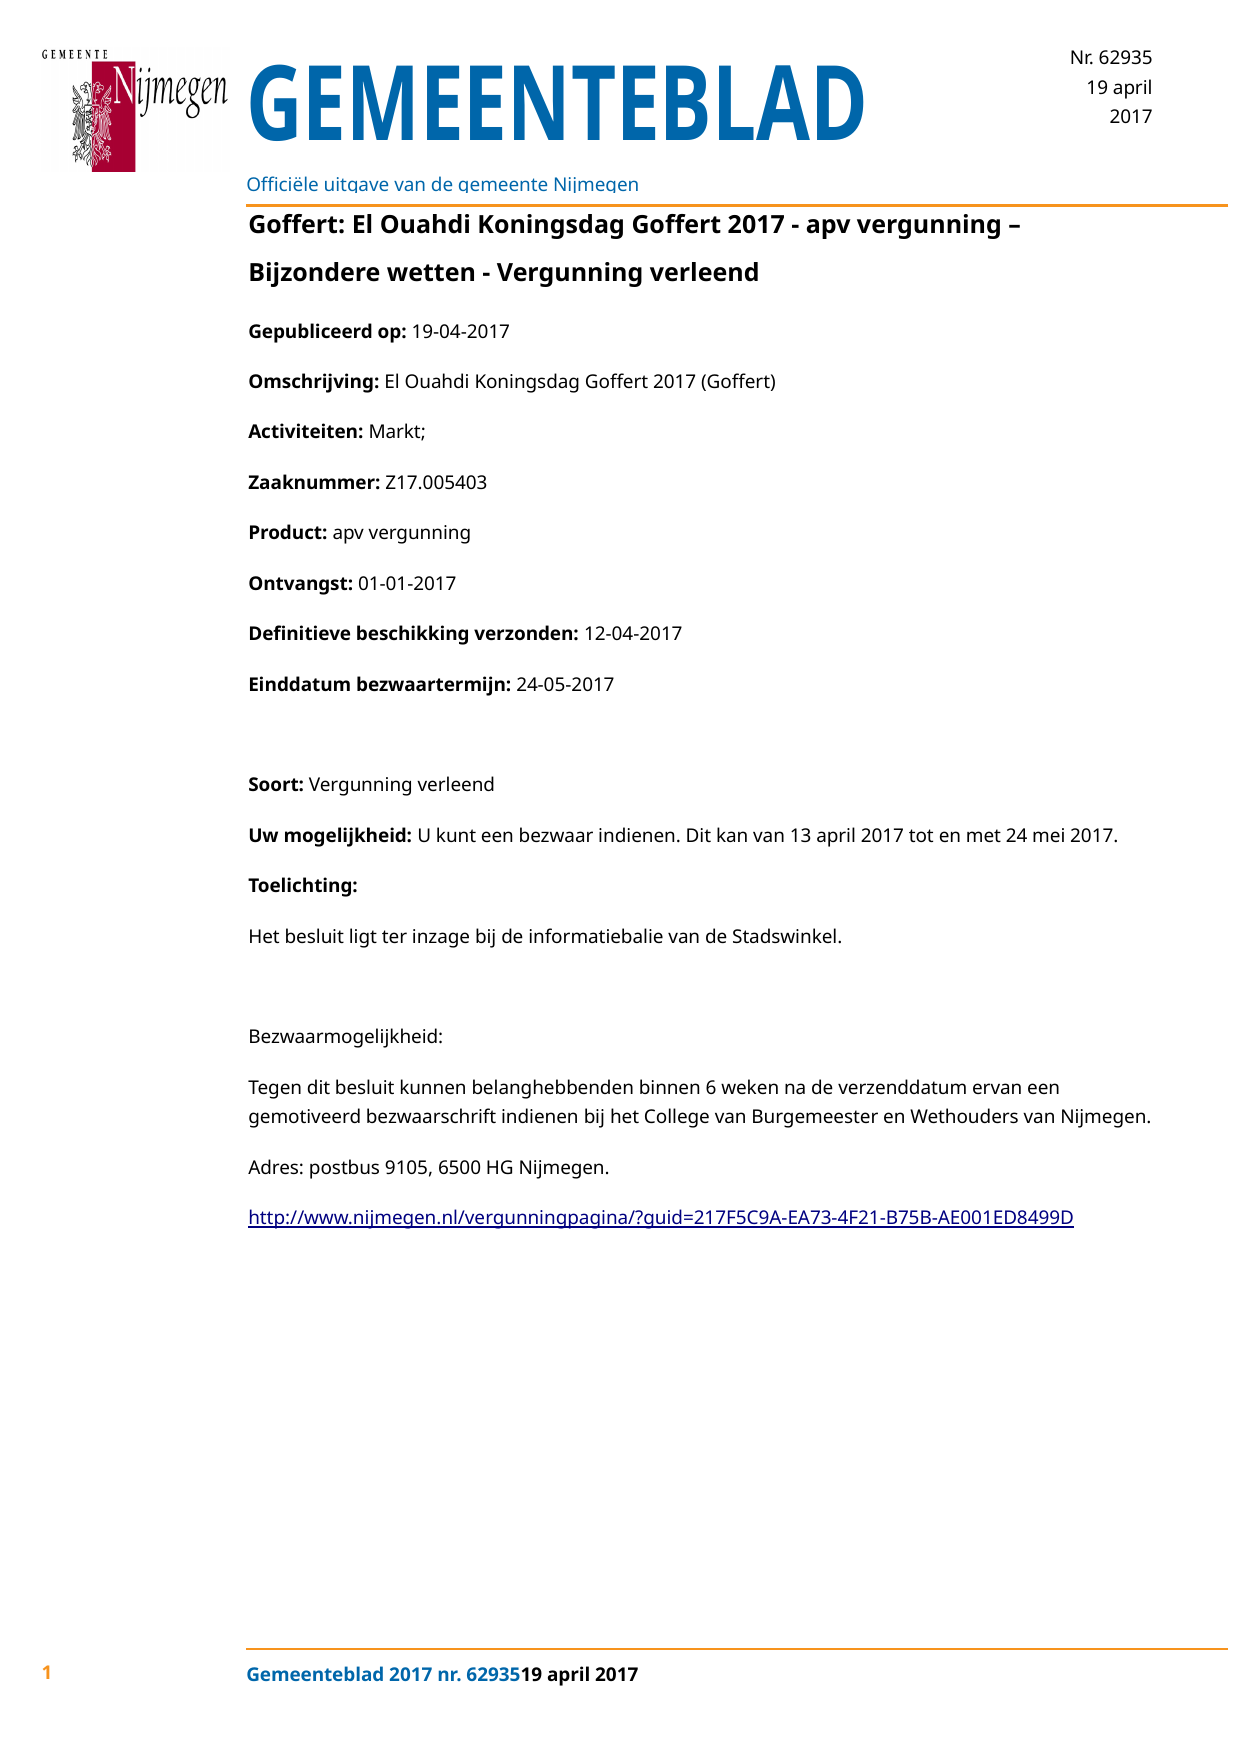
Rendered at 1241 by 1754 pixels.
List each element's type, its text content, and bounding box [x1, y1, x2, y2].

text Uw mogelijkheid: U kunt een bezwaar indienen. Dit kan van 13 april 2017 tot en met 24 mei 2017. [248, 822, 1152, 848]
text Activiteiten: Markt; [248, 419, 1152, 444]
text Toelichting: [248, 872, 1152, 898]
text Omschrijving: El Ouahdi Koningsdag Goffert 2017 (Goffert) [248, 368, 1152, 394]
text Einddatum bezwaartermijn: 24-05-2017 [248, 671, 1152, 697]
text Ontvangst: 01-01-2017 [248, 570, 1152, 596]
text Het besluit ligt ter inzage bij de informatiebalie van de Stadswinkel. [248, 923, 1152, 949]
text Product: apv vergunning [248, 519, 1152, 545]
text http://www.nijmegen.nl/vergunningpagina/?guid=217F5C9A-EA73-4F21-B75B-AE001ED8499D [248, 1204, 1152, 1230]
text Tegen dit besluit kunnen belanghebbenden binnen 6 weken na de verzenddatum ervan een gemotiveerd bezwaarschrift indienen bij het College van Burgemeester en Wethouders van Nijmegen. [248, 1074, 1152, 1129]
text Gepubliceerd op: 19-04-2017 [248, 318, 1152, 344]
text Definitieve beschikking verzonden: 12-04-2017 [248, 620, 1152, 646]
text Adres: postbus 9105, 6500 HG Nijmegen. [248, 1154, 1152, 1180]
text Bezwaarmogelijkheid: [248, 1024, 1152, 1049]
text Soort: Vergunning verleend [248, 772, 1152, 797]
picture [41, 47, 231, 172]
text Goffert: El Ouahdi Koningsdag Goffert 2017 - apv vergunning – Bijzondere wetten - Vergunning verleend [248, 207, 1152, 288]
text Zaaknummer: Z17.005403 [248, 469, 1152, 495]
